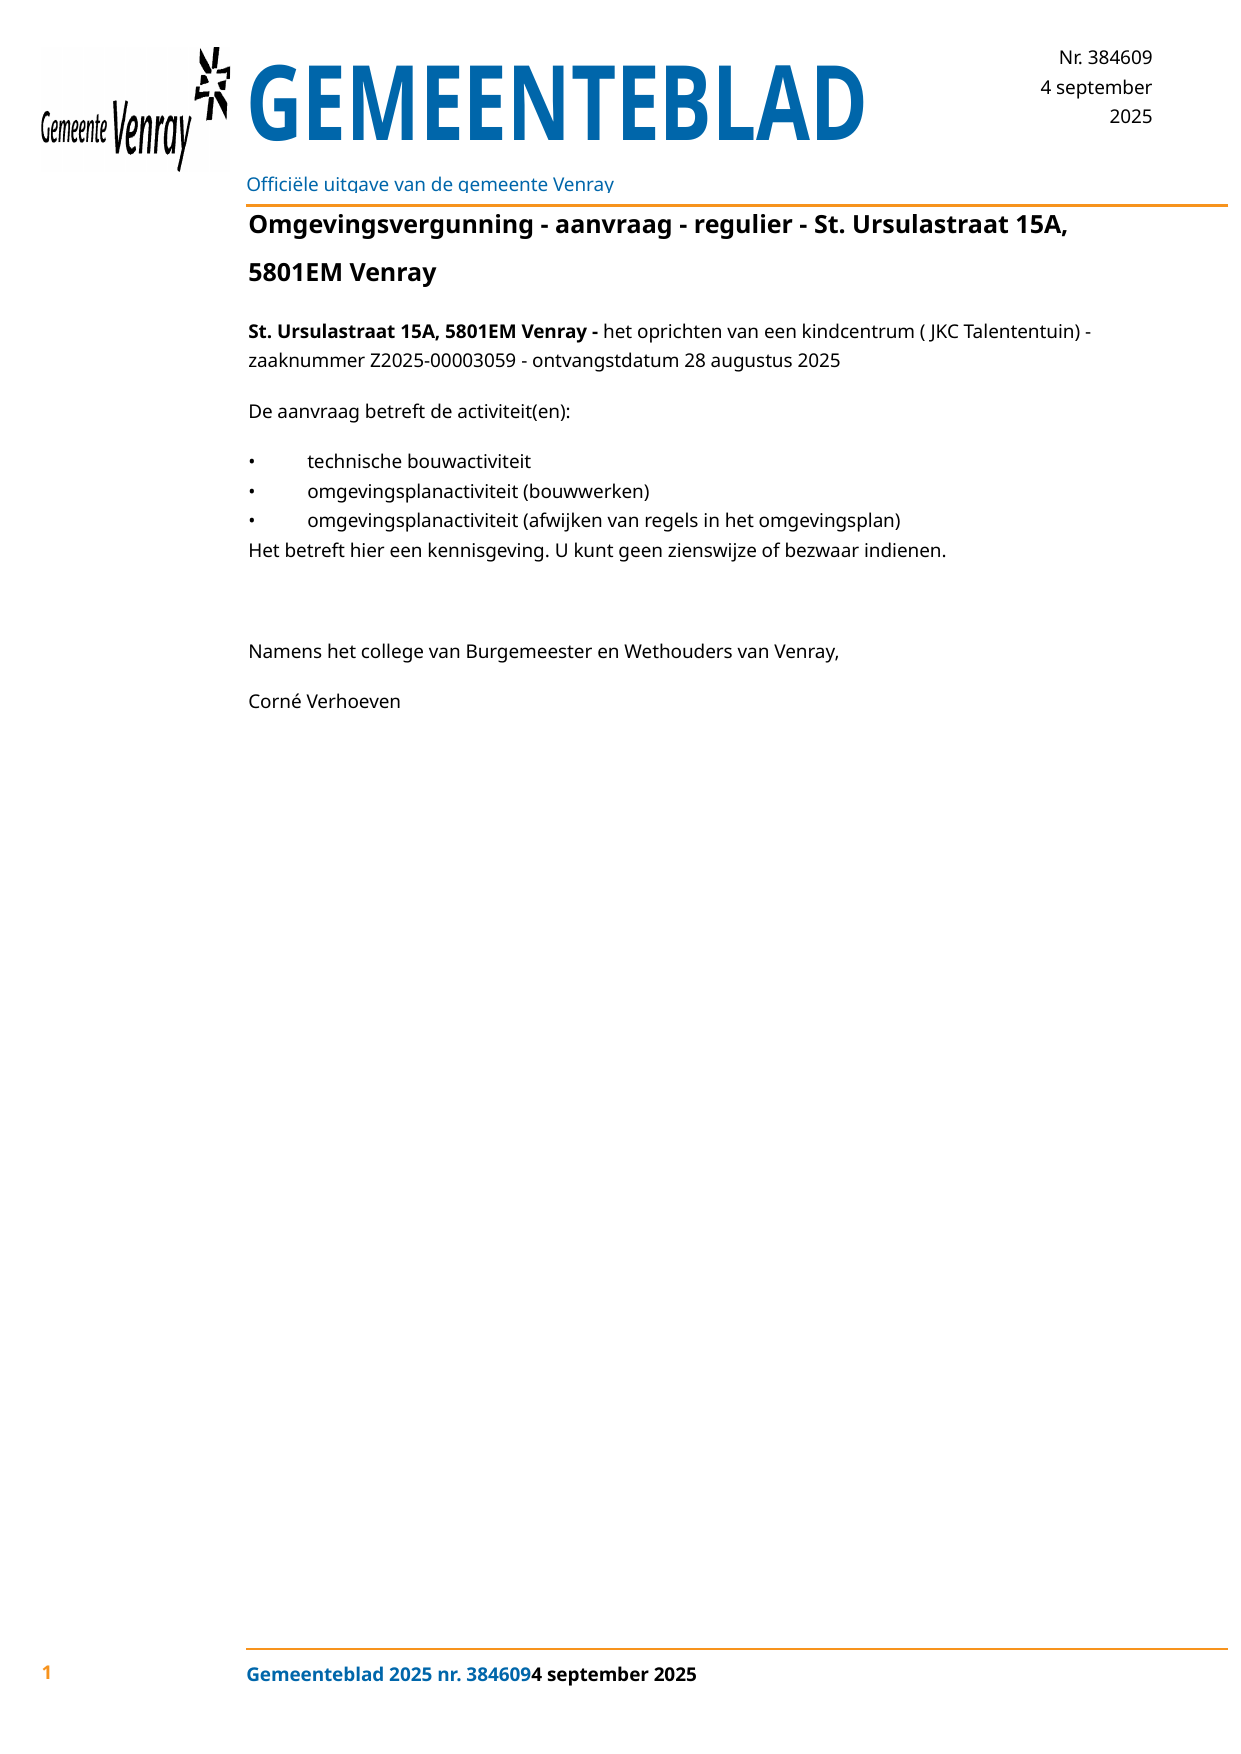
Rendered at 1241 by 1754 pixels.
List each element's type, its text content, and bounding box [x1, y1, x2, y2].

text St. Ursulastraat 15A, 5801EM Venray - het oprichten van een kindcentrum ( JKC Talententuin) - zaaknummer Z2025-00003059 - ontvangstdatum 28 augustus 2025 [248, 318, 1152, 373]
text Het betreft hier een kennisgeving. U kunt geen zienswijze of bezwaar indienen. [248, 537, 1152, 563]
picture [41, 47, 231, 172]
text Omgevingsvergunning - aanvraag - regulier - St. Ursulastraat 15A, 5801EM Venray [248, 207, 1152, 288]
text De aanvraag betreft de activiteit(en): [248, 398, 1152, 424]
list omgevingsplanactiviteit (afwijken van regels in het omgevingsplan) [248, 507, 1152, 533]
text Namens het college van Burgemeester en Wethouders van Venray, [248, 638, 1152, 664]
list technische bouwactiviteit [248, 448, 1152, 474]
text Corné Verhoeven [248, 688, 1152, 714]
list omgevingsplanactiviteit (bouwwerken) [248, 478, 1152, 504]
